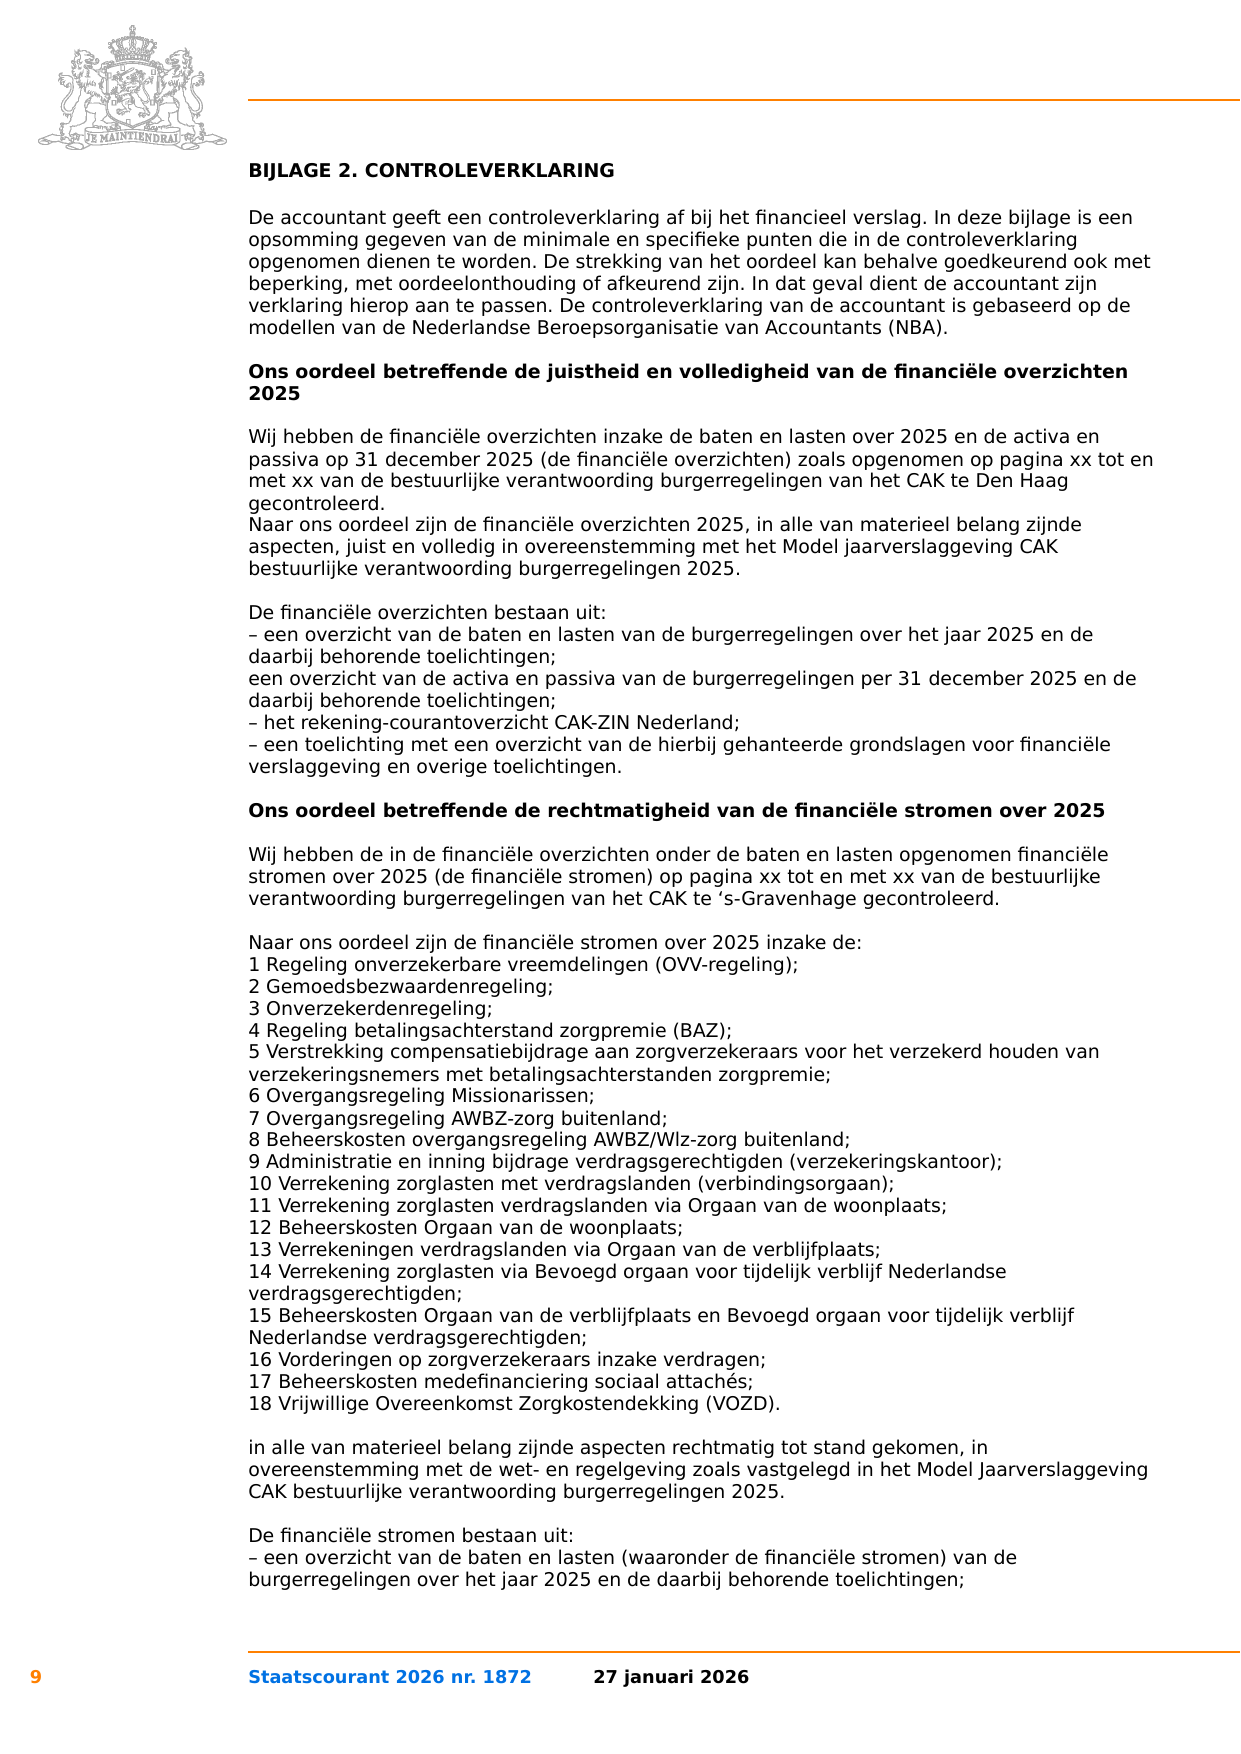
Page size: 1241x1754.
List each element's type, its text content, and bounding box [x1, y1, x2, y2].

subtitle Ons oordeel betreffende de juistheid en volledigheid van de financiële overzichten 2025 [248, 361, 1163, 404]
text 12 Beheerskosten Orgaan van de woonplaats; [248, 1217, 1163, 1239]
subtitle Ons oordeel betreffende de rechtmatigheid van de financiële stromen over 2025 [248, 800, 1163, 822]
text 3 Onverzekerdenregeling; [248, 997, 1163, 1019]
text – een overzicht van de baten en lasten (waaronder de financiële stromen) van de burgerregelingen over het jaar 2025 en de daarbij behorende toelichtingen; [248, 1547, 1163, 1591]
text 1 Regeling onverzekerbare vreemdelingen (OVV-regeling); [248, 953, 1163, 976]
text De financiële overzichten bestaan uit: [248, 602, 1163, 624]
text Naar ons oordeel zijn de financiële overzichten 2025, in alle van materieel belang zijnde aspecten, juist en volledig in overeenstemming met het Model jaarverslaggeving CAK bestuurlijke verantwoording burgerregelingen 2025. [248, 514, 1163, 580]
picture [38, 25, 227, 150]
text De financiële stromen bestaan uit: [248, 1525, 1163, 1547]
text een overzicht van de activa en passiva van de burgerregelingen per 31 december 2025 en de daarbij behorende toelichtingen; [248, 668, 1163, 712]
text 18 Vrijwillige Overeenkomst Zorgkostendekking (VOZD). [248, 1393, 1163, 1415]
text in alle van materieel belang zijnde aspecten rechtmatig tot stand gekomen, in overeenstemming met de wet- en regelgeving zoals vastgelegd in het Model Jaarverslaggeving CAK bestuurlijke verantwoording burgerregelingen 2025. [248, 1437, 1163, 1503]
text 9 Administratie en inning bijdrage verdragsgerechtigden (verzekeringskantoor); [248, 1151, 1163, 1173]
text 5 Verstrekking compensatiebijdrage aan zorgverzekeraars voor het verzekerd houden van verzekeringsnemers met betalingsachterstanden zorgpremie; [248, 1041, 1163, 1085]
text 11 Verrekening zorglasten verdragslanden via Orgaan van de woonplaats; [248, 1195, 1163, 1217]
text 13 Verrekeningen verdragslanden via Orgaan van de verblijfplaats; [248, 1239, 1163, 1261]
text 4 Regeling betalingsachterstand zorgpremie (BAZ); [248, 1019, 1163, 1041]
text De accountant geeft een controleverklaring af bij het financieel verslag. In deze bijlage is een opsomming gegeven van de minimale en specifieke punten die in de controleverklaring opgenomen dienen te worden. De strekking van het oordeel kan behalve goedkeurend ook met beperking, met oordeelonthouding of afkeurend zijn. In dat geval dient de accountant zijn verklaring hierop aan te passen. De controleverklaring van de accountant is gebaseerd op de modellen van de Nederlandse Beroepsorganisatie van Accountants (NBA). [248, 207, 1163, 339]
text 15 Beheerskosten Orgaan van de verblijfplaats en Bevoegd orgaan voor tijdelijk verblijf Nederlandse verdragsgerechtigden; [248, 1305, 1163, 1349]
text 16 Vorderingen op zorgverzekeraars inzake verdragen; [248, 1349, 1163, 1371]
text Wij hebben de in de financiële overzichten onder de baten en lasten opgenomen financiële stromen over 2025 (de financiële stromen) op pagina xx tot en met xx van de bestuurlijke verantwoording burgerregelingen van het CAK te ‘s-Gravenhage gecontroleerd. [248, 844, 1163, 910]
text 14 Verrekening zorglasten via Bevoegd orgaan voor tijdelijk verblijf Nederlandse verdragsgerechtigden; [248, 1261, 1163, 1305]
text – een overzicht van de baten en lasten van de burgerregelingen over het jaar 2025 en de daarbij behorende toelichtingen; [248, 624, 1163, 668]
text 10 Verrekening zorglasten met verdragslanden (verbindingsorgaan); [248, 1173, 1163, 1195]
text 17 Beheerskosten medefinanciering sociaal attachés; [248, 1371, 1163, 1393]
text – het rekening-courantoverzicht CAK-ZIN Nederland; [248, 712, 1163, 734]
text 7 Overgangsregeling AWBZ-zorg buitenland; [248, 1107, 1163, 1129]
text – een toelichting met een overzicht van de hierbij gehanteerde grondslagen voor financiële verslaggeving en overige toelichtingen. [248, 734, 1163, 778]
text Wij hebben de financiële overzichten inzake de baten en lasten over 2025 en de activa en passiva op 31 december 2025 (de financiële overzichten) zoals opgenomen op pagina xx tot en met xx van de bestuurlijke verantwoording burgerregelingen van het CAK te Den Haag gecontroleerd. [248, 426, 1163, 514]
subtitle BIJLAGE 2. CONTROLEVERKLARING [248, 160, 1163, 182]
text 8 Beheerskosten overgangsregeling AWBZ/Wlz-zorg buitenland; [248, 1129, 1163, 1151]
text 6 Overgangsregeling Missionarissen; [248, 1085, 1163, 1107]
text Naar ons oordeel zijn de financiële stromen over 2025 inzake de: [248, 932, 1163, 953]
text 2 Gemoedsbezwaardenregeling; [248, 976, 1163, 997]
